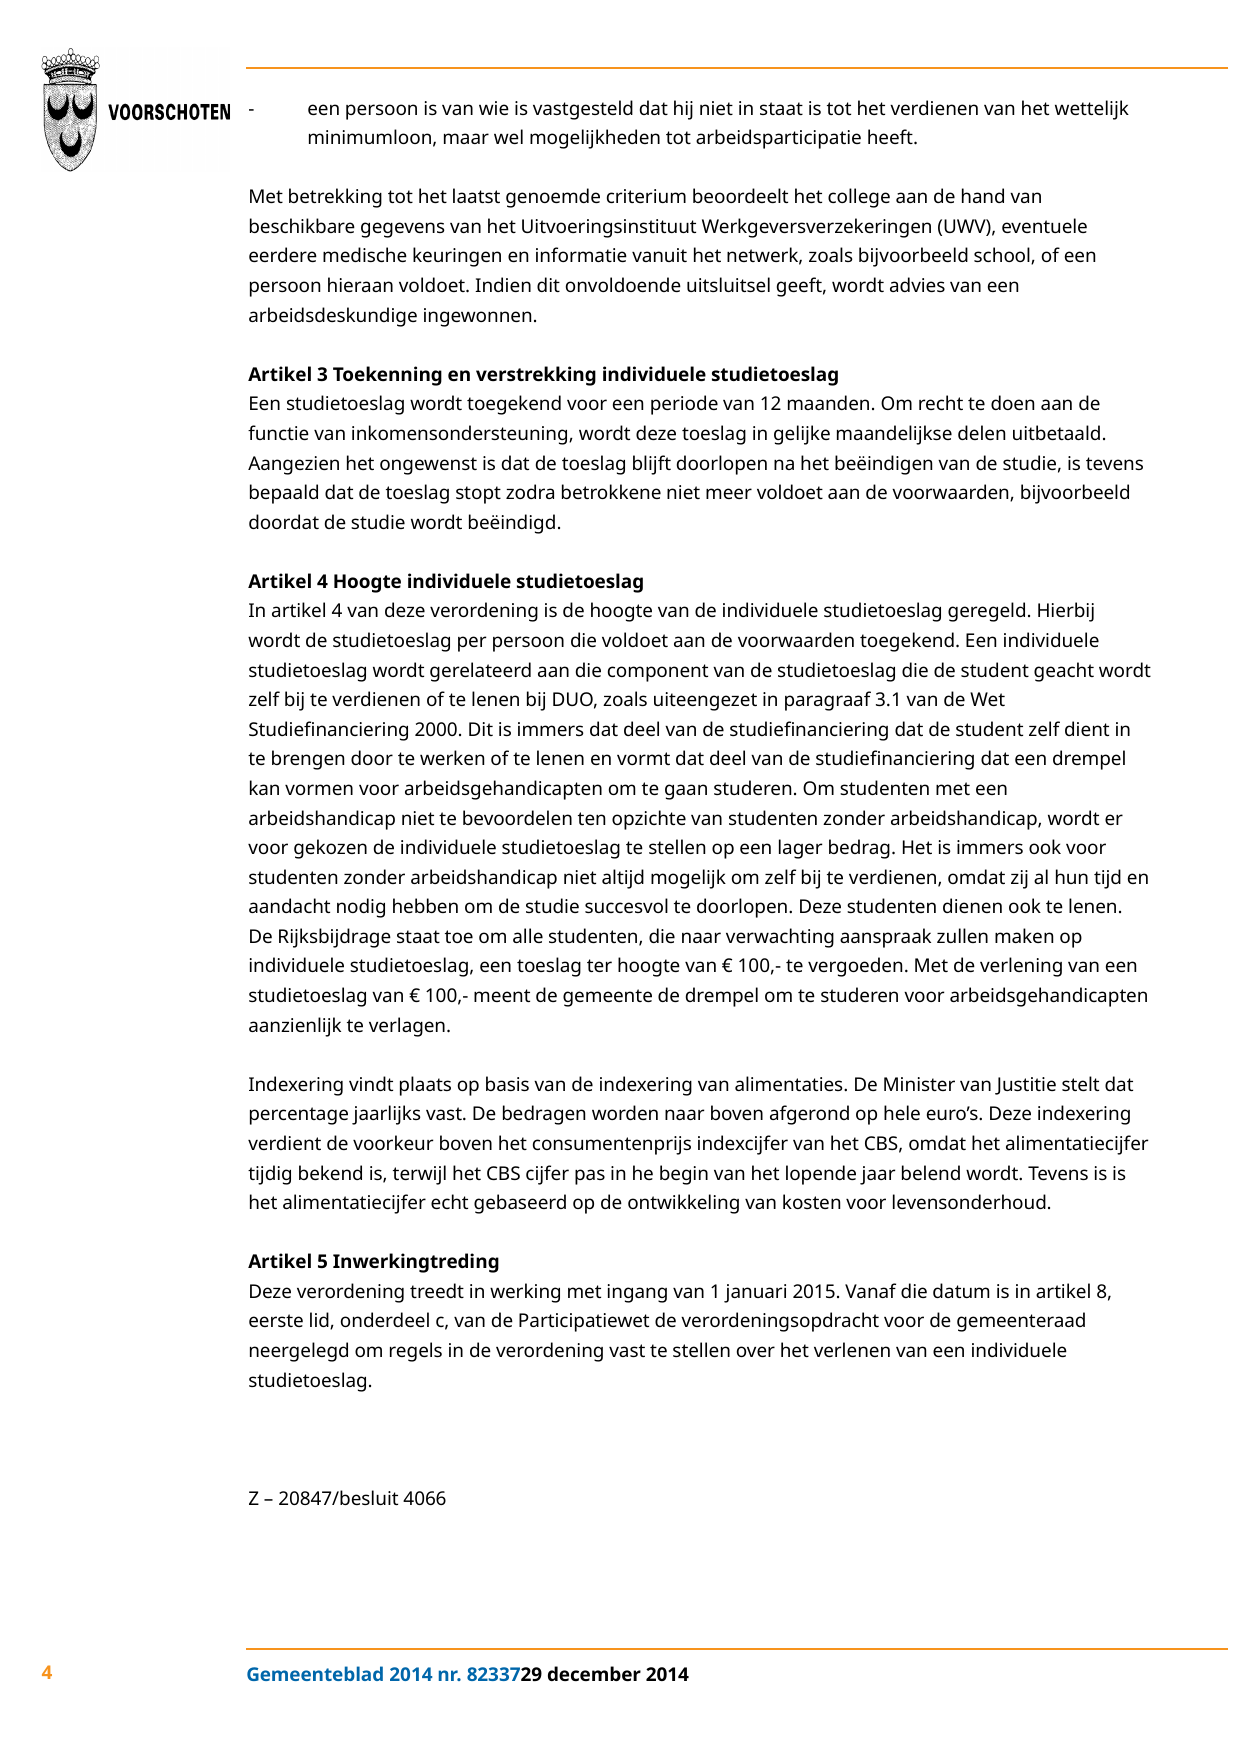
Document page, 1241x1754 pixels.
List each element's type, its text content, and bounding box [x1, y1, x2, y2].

text Indexering vindt plaats op basis van de indexering van alimentaties. De Minister van Justitie stelt dat percentage jaarlijks vast. De bedragen worden naar boven afgerond op hele euro’s. Deze indexering verdient de voorkeur boven het consumentenprijs indexcijfer van het CBS, omdat het alimentatiecijfer tijdig bekend is, terwijl het CBS cijfer pas in he begin van het lopende jaar belend wordt. Tevens is is het alimentatiecijfer echt gebaseerd op de ontwikkeling van kosten voor levensonderhoud. [248, 1071, 1152, 1215]
text In artikel 4 van deze verordening is de hoogte van de individuele studietoeslag geregeld. Hierbij wordt de studietoeslag per persoon die voldoet aan de voorwaarden toegekend. Een individuele studietoeslag wordt gerelateerd aan die component van de studietoeslag die de student geacht wordt zelf bij te verdienen of te lenen bij DUO, zoals uiteengezet in paragraaf 3.1 van de Wet Studiefinanciering 2000. Dit is immers dat deel van de studiefinanciering dat de student zelf dient in te brengen door te werken of te lenen en vormt dat deel van de studiefinanciering dat een drempel kan vormen voor arbeidsgehandicapten om te gaan studeren. Om studenten met een arbeidshandicap niet te bevoordelen ten opzichte van studenten zonder arbeidshandicap, wordt er voor gekozen de individuele studietoeslag te stellen op een lager bedrag. Het is immers ook voor studenten zonder arbeidshandicap niet altijd mogelijk om zelf bij te verdienen, omdat zij al hun tijd en aandacht nodig hebben om de studie succesvol te doorlopen. Deze studenten dienen ook te lenen. [248, 598, 1152, 919]
text Een studietoeslag wordt toegekend voor een periode van 12 maanden. Om recht te doen aan de functie van inkomensondersteuning, wordt deze toeslag in gelijke maandelijkse delen uitbetaald. Aangezien het ongewenst is dat de toeslag blijft doorlopen na het beëindigen van de studie, is tevens bepaald dat de toeslag stopt zodra betrokkene niet meer voldoet aan de voorwaarden, bijvoorbeeld doordat de studie wordt beëindigd. [248, 391, 1152, 535]
text Met betrekking tot het laatst genoemde criterium beoordeelt het college aan de hand van beschikbare gegevens van het Uitvoeringsinstituut Werkgeversverzekeringen (UWV), eventuele eerdere medische keuringen en informatie vanuit het netwerk, zoals bijvoorbeeld school, of een persoon hieraan voldoet. Indien dit onvoldoende uitsluitsel geeft, wordt advies van een arbeidsdeskundige ingewonnen. [248, 183, 1152, 328]
text Artikel 4 Hoogte individuele studietoeslag [248, 568, 1152, 594]
text De Rijksbijdrage staat toe om alle studenten, die naar verwachting aanspraak zullen maken op individuele studietoeslag, een toeslag ter hoogte van € 100,- te vergoeden. Met de verlening van een studietoeslag van € 100,- meent de gemeente de drempel om te studeren voor arbeidsgehandicapten aanzienlijk te verlagen. [248, 923, 1152, 1038]
text Artikel 5 Inwerkingtreding [248, 1248, 1152, 1274]
text Deze verordening treedt in werking met ingang van 1 januari 2015. Vanaf die datum is in artikel 8, eerste lid, onderdeel c, van de Participatiewet de verordeningsopdracht voor de gemeenteraad neergelegd om regels in de verordening vast te stellen over het verlenen van een individuele studietoeslag. [248, 1278, 1152, 1393]
text Artikel 3 Toekenning en verstrekking individuele studietoeslag [248, 361, 1152, 387]
list een persoon is van wie is vastgesteld dat hij niet in staat is tot het verdienen van het wettelijk minimumloon, maar wel mogelijkheden tot arbeidsparticipatie heeft. [248, 95, 1152, 150]
picture [41, 47, 231, 172]
text Z – 20847/besluit 4066 [248, 1485, 1152, 1511]
